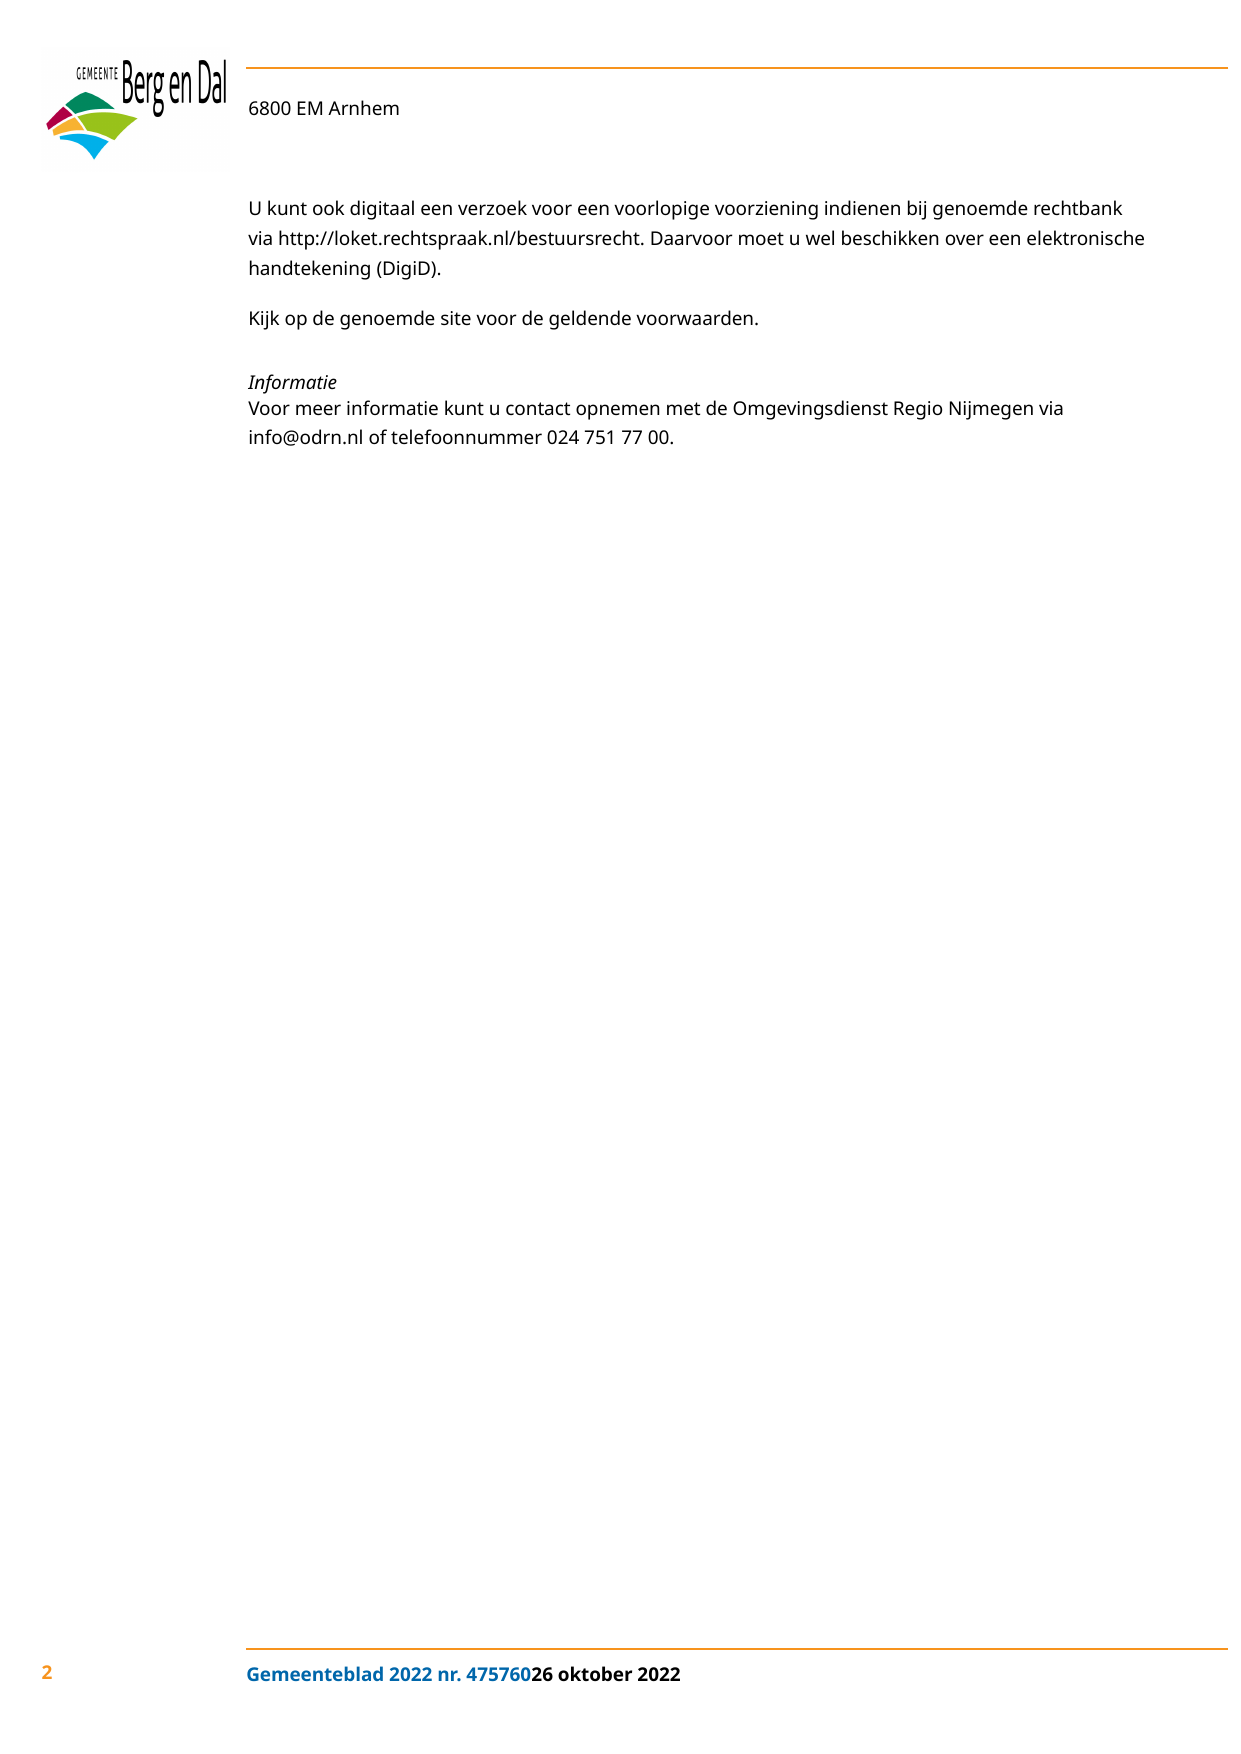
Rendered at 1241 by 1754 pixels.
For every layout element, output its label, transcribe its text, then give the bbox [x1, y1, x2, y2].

text Voor meer informatie kunt u contact opnemen met de Omgevingsdienst Regio Nijmegen via info@odrn.nl of telefoonnummer 024 751 77 00. [248, 395, 1152, 450]
text Informatie [248, 369, 1152, 395]
text 6800 EM Arnhem [248, 95, 1152, 121]
text U kunt ook digitaal een verzoek voor een voorlopige voorziening indienen bij genoemde rechtbank via http://loket.rechtspraak.nl/bestuursrecht. Daarvoor moet u wel beschikken over een elektronische handtekening (DigiD). [248, 196, 1152, 281]
text Kijk op de genoemde site voor de geldende voorwaarden. [248, 305, 1152, 331]
picture [41, 47, 231, 172]
